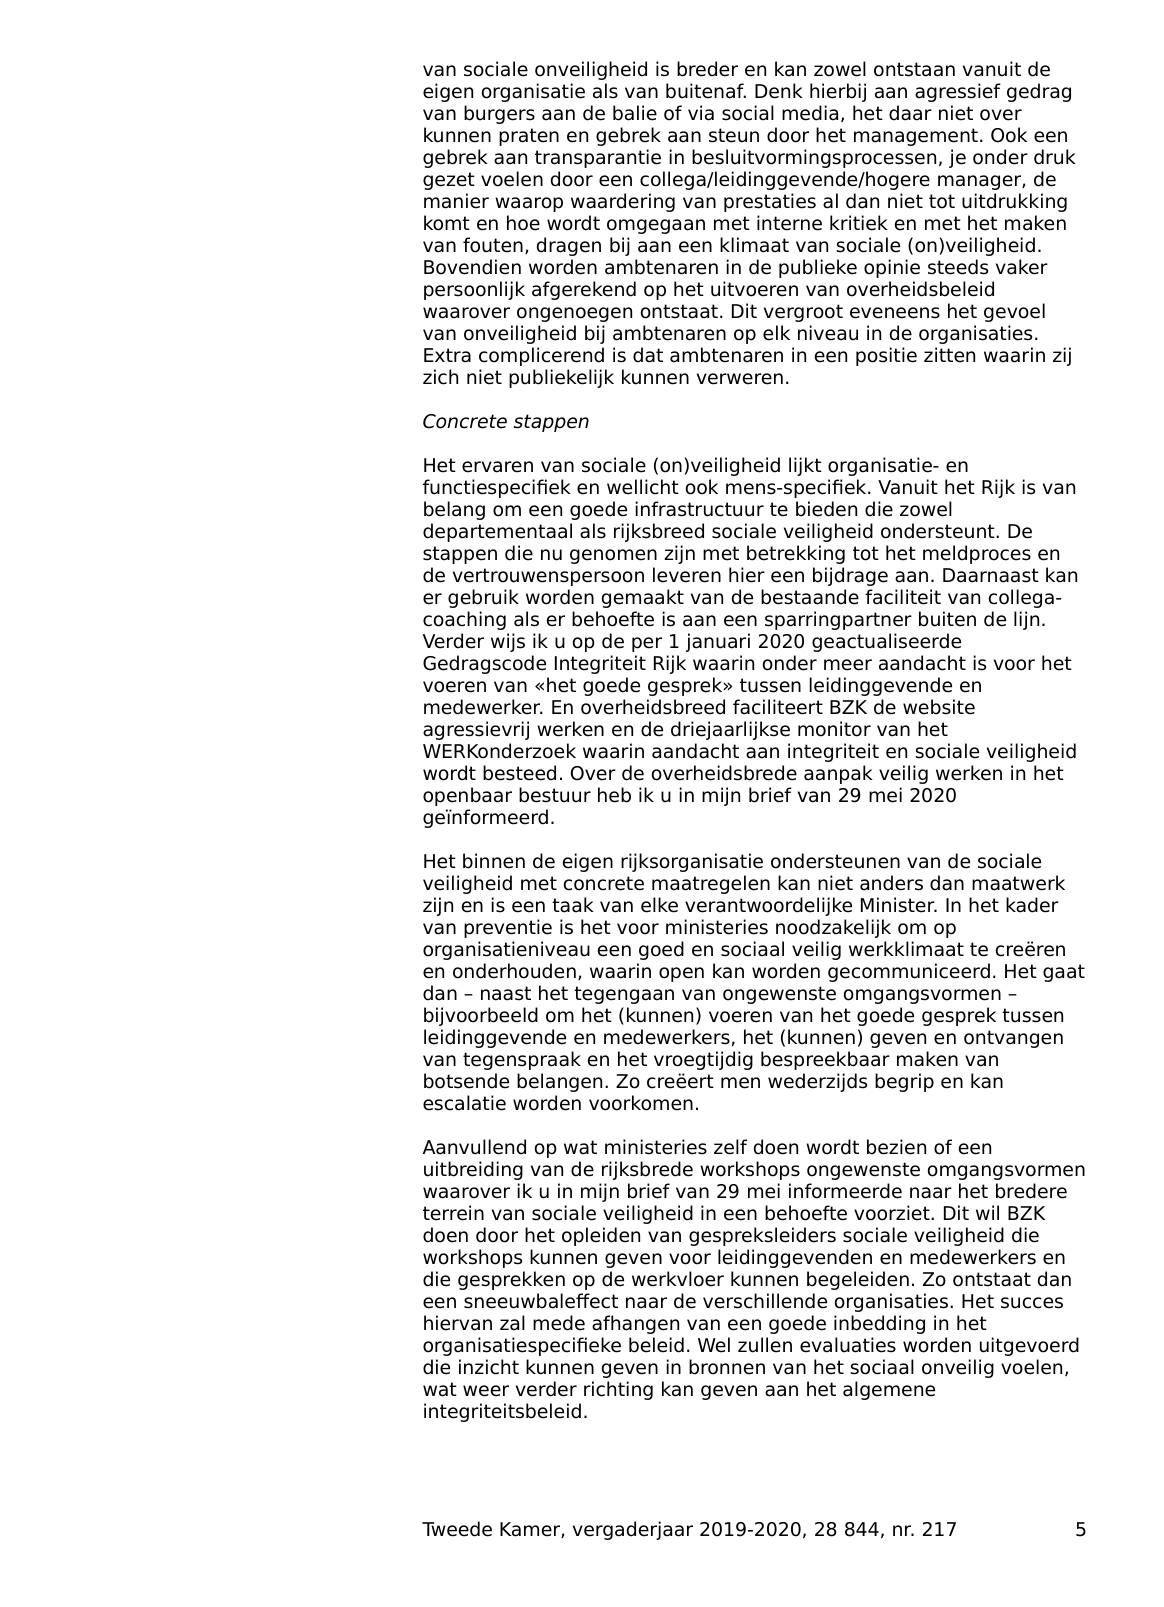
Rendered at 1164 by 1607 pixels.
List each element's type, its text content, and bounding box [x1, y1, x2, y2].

subtitle Concrete stappen [422, 411, 1087, 433]
text Het binnen de eigen rijksorganisatie ondersteunen van de sociale veiligheid met concrete maatregelen kan niet anders dan maatwerk zijn en is een taak van elke verantwoordelijke Minister. In het kader van preventie is het voor ministeries noodzakelijk om op organisatieniveau een goed en sociaal veilig werkklimaat te creëren en onderhouden, waarin open kan worden gecommuniceerd. Het gaat dan – naast het tegengaan van ongewenste omgangsvormen – bijvoorbeeld om het (kunnen) voeren van het goede gesprek tussen leidinggevende en medewerkers, het (kunnen) geven en ontvangen van tegenspraak en het vroegtijdig bespreekbaar maken van botsende belangen. Zo creëert men wederzijds begrip en kan escalatie worden voorkomen. [422, 851, 1087, 1115]
text Aanvullend op wat ministeries zelf doen wordt bezien of een uitbreiding van de rijksbrede workshops ongewenste omgangsvormen waarover ik u in mijn brief van 29 mei informeerde naar het bredere terrein van sociale veiligheid in een behoefte voorziet. Dit wil BZK doen door het opleiden van gespreksleiders sociale veiligheid die workshops kunnen geven voor leidinggevenden en medewerkers en die gesprekken op de werkvloer kunnen begeleiden. Zo ontstaat dan een sneeuwbaleffect naar de verschillende organisaties. Het succes hiervan zal mede afhangen van een goede inbedding in het organisatiespecifieke beleid. Wel zullen evaluaties worden uitgevoerd die inzicht kunnen geven in bronnen van het sociaal onveilig voelen, wat weer verder richting kan geven aan het algemene integriteitsbeleid. [422, 1137, 1087, 1423]
text van sociale onveiligheid is breder en kan zowel ontstaan vanuit de eigen organisatie als van buitenaf. Denk hierbij aan agressief gedrag van burgers aan de balie of via social media, het daar niet over kunnen praten en gebrek aan steun door het management. Ook een gebrek aan transparantie in besluitvormingsprocessen, je onder druk gezet voelen door een collega/leidinggevende/hogere manager, de manier waarop waardering van prestaties al dan niet tot uitdrukking komt en hoe wordt omgegaan met interne kritiek en met het maken van fouten, dragen bij aan een klimaat van sociale (on)veiligheid. Bovendien worden ambtenaren in de publieke opinie steeds vaker persoonlijk afgerekend op het uitvoeren van overheidsbeleid waarover ongenoegen ontstaat. Dit vergroot eveneens het gevoel van onveiligheid bij ambtenaren op elk niveau in de organisaties. Extra complicerend is dat ambtenaren in een positie zitten waarin zij zich niet publiekelijk kunnen verweren. [422, 59, 1087, 389]
text Het ervaren van sociale (on)veiligheid lijkt organisatie- en functiespecifiek en wellicht ook mens-specifiek. Vanuit het Rijk is van belang om een goede infrastructuur te bieden die zowel departementaal als rijksbreed sociale veiligheid ondersteunt. De stappen die nu genomen zijn met betrekking tot het meldproces en de vertrouwenspersoon leveren hier een bijdrage aan. Daarnaast kan er gebruik worden gemaakt van de bestaande faciliteit van collega-coaching als er behoefte is aan een sparringpartner buiten de lijn. Verder wijs ik u op de per 1 januari 2020 geactualiseerde Gedragscode Integriteit Rijk waarin onder meer aandacht is voor het voeren van «het goede gesprek» tussen leidinggevende en medewerker. En overheidsbreed faciliteert BZK de website agressievrij werken en de driejaarlijkse monitor van het WERKonderzoek waarin aandacht aan integriteit en sociale veiligheid wordt besteed. Over de overheidsbrede aanpak veilig werken in het openbaar bestuur heb ik u in mijn brief van 29 mei 2020 geïnformeerd. [422, 455, 1087, 829]
